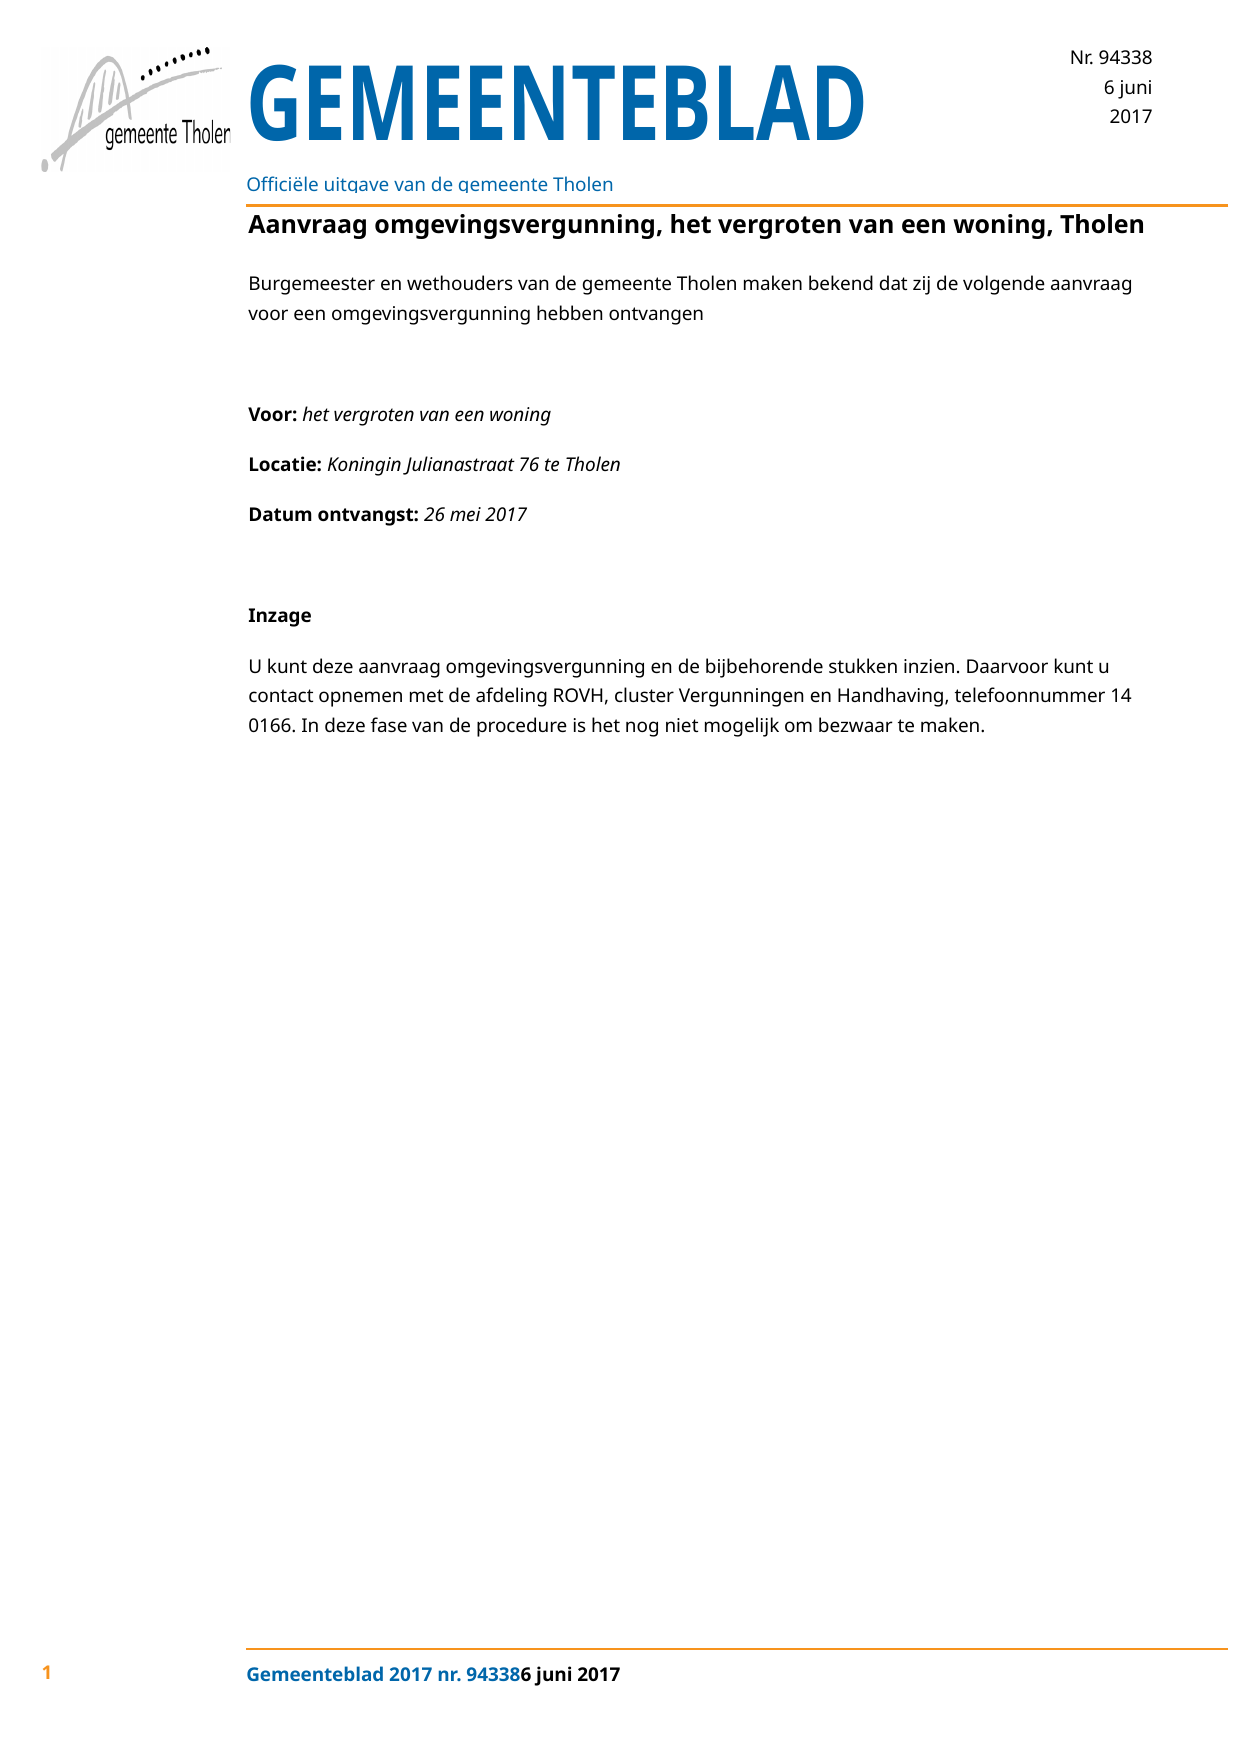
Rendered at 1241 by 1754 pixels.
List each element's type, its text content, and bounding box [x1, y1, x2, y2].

text Locatie: Koningin Julianastraat 76 te Tholen [248, 451, 1152, 477]
text Datum ontvangst: 26 mei 2017 [248, 502, 1152, 527]
text Aanvraag omgevingsvergunning, het vergroten van een woning, Tholen [248, 207, 1152, 241]
text Burgemeester en wethouders van de gemeente Tholen maken bekend dat zij de volgende aanvraag voor een omgevingsvergunning hebben ontvangen [248, 270, 1152, 326]
picture [41, 47, 231, 172]
text Voor: het vergroten van een woning [248, 401, 1152, 426]
text U kunt deze aanvraag omgevingsvergunning en de bijbehorende stukken inzien. Daarvoor kunt u contact opnemen met de afdeling ROVH, cluster Vergunningen en Handhaving, telefoonnummer 14 0166. In deze fase van de procedure is het nog niet mogelijk om bezwaar te maken. [248, 653, 1152, 738]
text Inzage [248, 602, 1152, 628]
